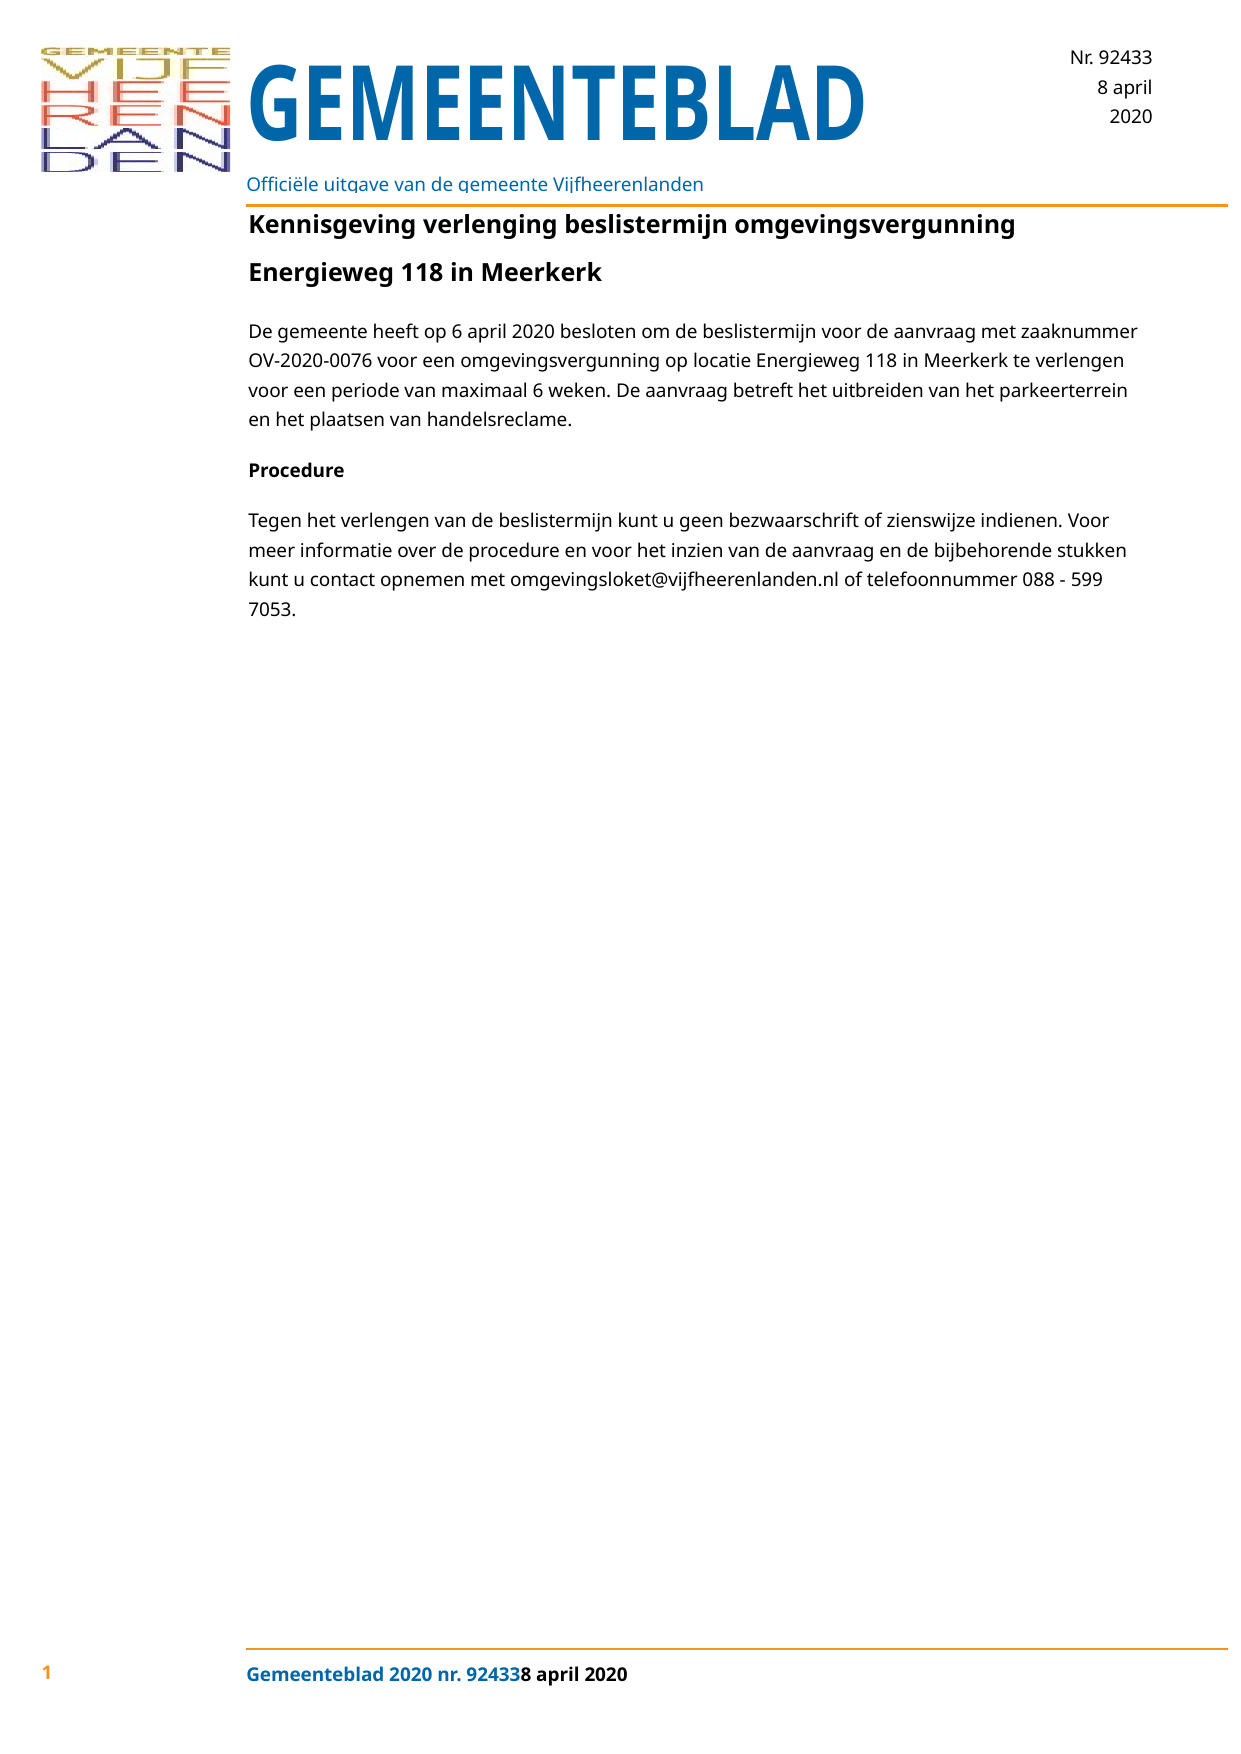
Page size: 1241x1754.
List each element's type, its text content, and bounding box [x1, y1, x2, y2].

picture [41, 47, 231, 172]
text De gemeente heeft op 6 april 2020 besloten om de beslistermijn voor de aanvraag met zaaknummer OV-2020-0076 voor een omgevingsvergunning op locatie Energieweg 118 in Meerkerk te verlengen voor een periode van maximaal 6 weken. De aanvraag betreft het uitbreiden van het parkeerterrein en het plaatsen van handelsreclame. [248, 318, 1152, 432]
text Tegen het verlengen van de beslistermijn kunt u geen bezwaarschrift of zienswijze indienen. Voor meer informatie over de procedure en voor het inzien van de aanvraag en de bijbehorende stukken kunt u contact opnemen met omgevingsloket@vijfheerenlanden.nl of telefoonnummer 088 - 599 7053. [248, 507, 1152, 622]
text Procedure [248, 457, 1152, 483]
text Kennisgeving verlenging beslistermijn omgevingsvergunning Energieweg 118 in Meerkerk [248, 207, 1152, 288]
